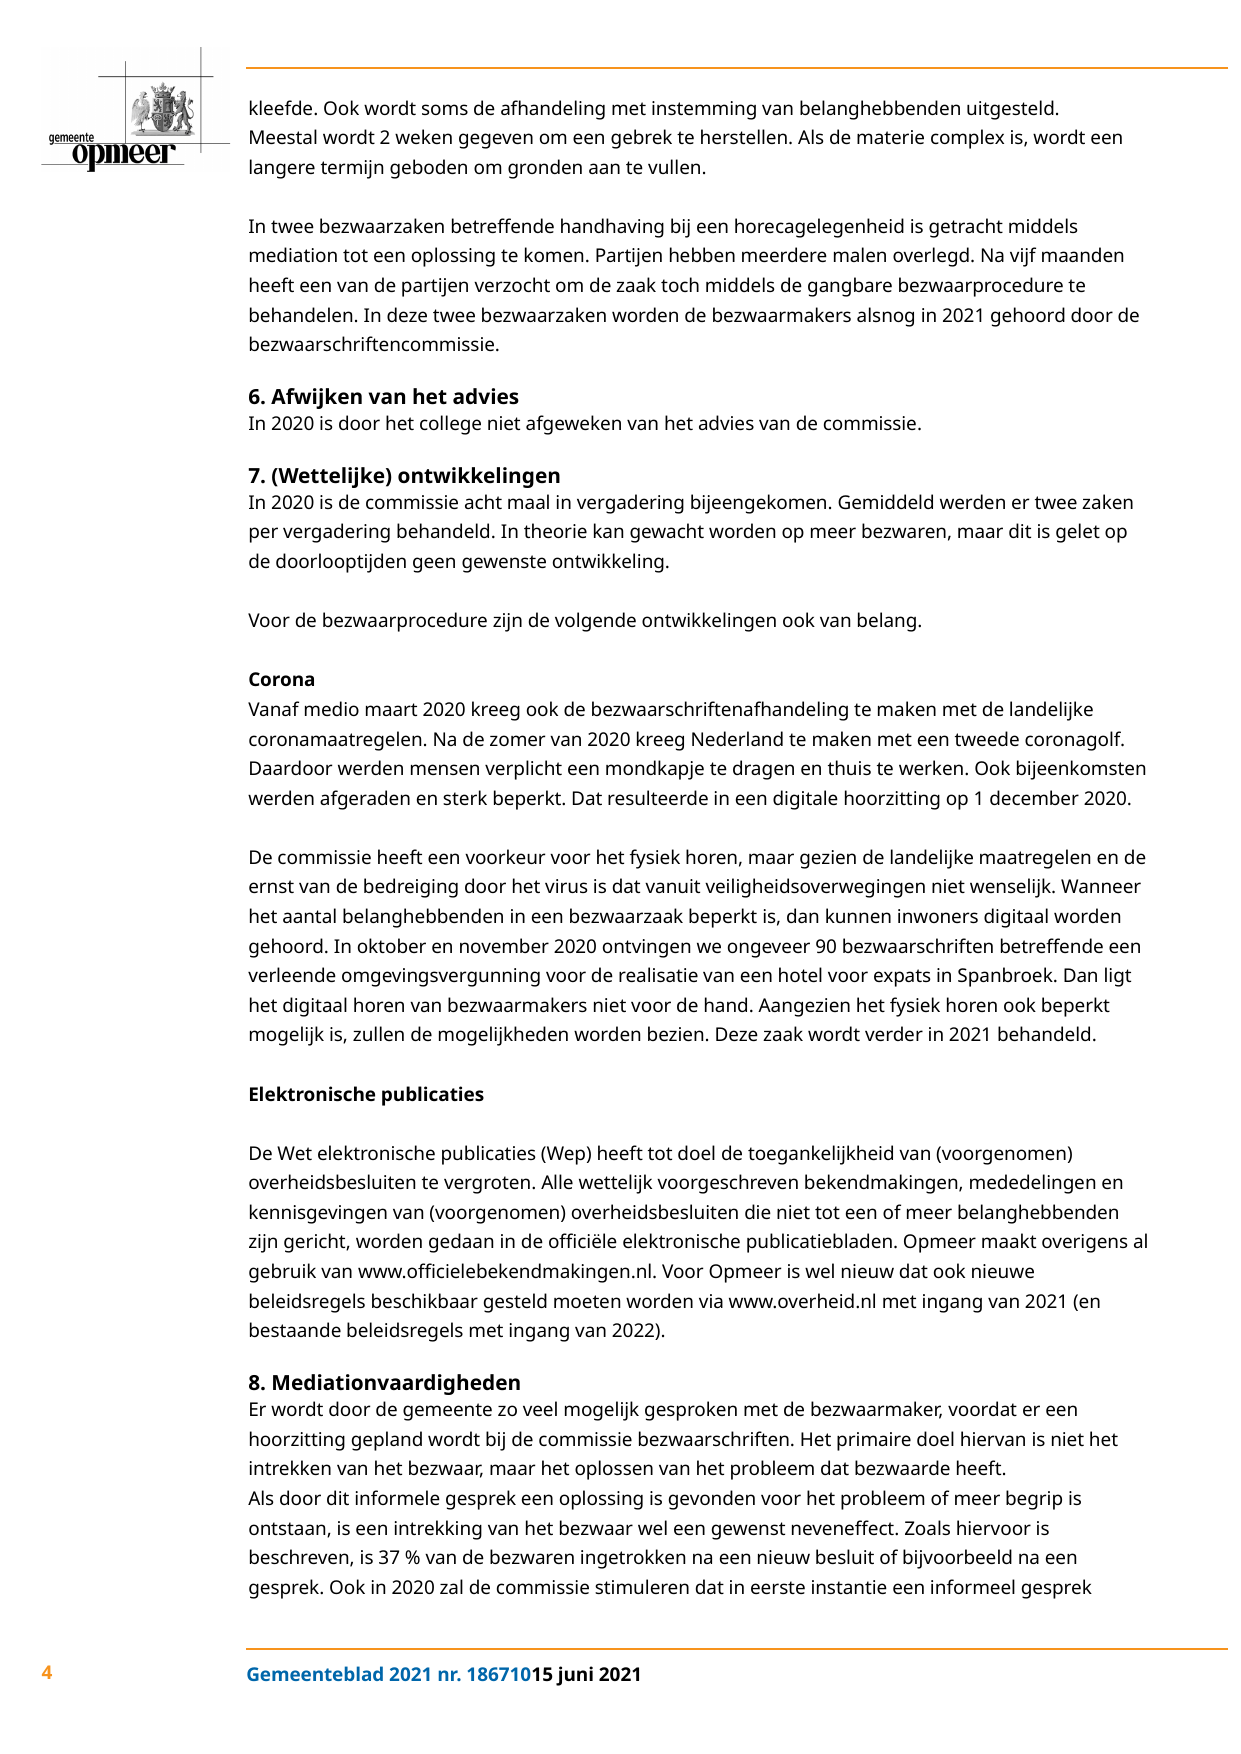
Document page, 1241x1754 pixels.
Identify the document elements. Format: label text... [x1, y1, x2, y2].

text De Wet elektronische publicaties (Wep) heeft tot doel de toegankelijkheid van (voorgenomen) overheidsbesluiten te vergroten. Alle wettelijk voorgeschreven bekendmakingen, mededelingen en kennisgevingen van (voorgenomen) overheidsbesluiten die niet tot een of meer belanghebbenden zijn gericht, worden gedaan in de officiële elektronische publicatiebladen. Opmeer maakt overigens al gebruik van www.officielebekendmakingen.nl. Voor Opmeer is wel nieuw dat ook nieuwe beleidsregels beschikbaar gesteld moeten worden via www.overheid.nl met ingang van 2021 (en bestaande beleidsregels met ingang van 2022). [248, 1140, 1152, 1343]
text Voor de bezwaarprocedure zijn de volgende ontwikkelingen ook van belang. [248, 607, 1152, 633]
text 8. Mediationvaardigheden [248, 1368, 1152, 1396]
text Als door dit informele gesprek een oplossing is gevonden voor het probleem of meer begrip is ontstaan, is een intrekking van het bezwaar wel een gewenst neveneffect. Zoals hiervoor is beschreven, is 37 % van de bezwaren ingetrokken na een nieuw besluit of bijvoorbeeld na een gesprek. Ook in 2020 zal de commissie stimuleren dat in eerste instantie een informeel gesprek [248, 1485, 1152, 1599]
text In twee bezwaarzaken betreffende handhaving bij een horecagelegenheid is getracht middels mediation tot een oplossing te komen. Partijen hebben meerdere malen overlegd. Na vijf maanden heeft een van de partijen verzocht om de zaak toch middels de gangbare bezwaarprocedure te behandelen. In deze twee bezwaarzaken worden de bezwaarmakers alsnog in 2021 gehoord door de bezwaarschriftencommissie. [248, 213, 1152, 357]
text Vanaf medio maart 2020 kreeg ook de bezwaarschriftenafhandeling te maken met de landelijke coronamaatregelen. Na de zomer van 2020 kreeg Nederland te maken met een tweede coronagolf. Daardoor werden mensen verplicht een mondkapje te dragen en thuis te werken. Ook bijeenkomsten werden afgeraden en sterk beperkt. Dat resulteerde in een digitale hoorzitting op 1 december 2020. [248, 696, 1152, 811]
text In 2020 is de commissie acht maal in vergadering bijeengekomen. Gemiddeld werden er twee zaken per vergadering behandeld. In theorie kan gewacht worden op meer bezwaren, maar dit is gelet op de doorlooptijden geen gewenste ontwikkeling. [248, 489, 1152, 574]
text Corona [248, 667, 1152, 692]
text In 2020 is door het college niet afgeweken van het advies van de commissie. [248, 410, 1152, 436]
text De commissie heeft een voorkeur voor het fysiek horen, maar gezien de landelijke maatregelen en de ernst van de bedreiging door het virus is dat vanuit veiligheidsoverwegingen niet wenselijk. Wanneer het aantal belanghebbenden in een bezwaarzaak beperkt is, dan kunnen inwoners digitaal worden gehoord. In oktober en november 2020 ontvingen we ongeveer 90 bezwaarschriften betreffende een verleende omgevingsvergunning voor de realisatie van een hotel voor expats in Spanbroek. Dan ligt het digitaal horen van bezwaarmakers niet voor de hand. Aangezien het fysiek horen ook beperkt mogelijk is, zullen de mogelijkheden worden bezien. Deze zaak wordt verder in 2021 behandeld. [248, 844, 1152, 1047]
text 7. (Wettelijke) ontwikkelingen [248, 461, 1152, 489]
text kleefde. Ook wordt soms de afhandeling met instemming van belanghebbenden uitgesteld. [248, 95, 1152, 121]
picture [41, 47, 231, 172]
text Er wordt door de gemeente zo veel mogelijk gesproken met de bezwaarmaker, voordat er een hoorzitting gepland wordt bij de commissie bezwaarschriften. Het primaire doel hiervan is niet het intrekken van het bezwaar, maar het oplossen van het probleem dat bezwaarde heeft. [248, 1396, 1152, 1481]
text Meestal wordt 2 weken gegeven om een gebrek te herstellen. Als de materie complex is, wordt een langere termijn geboden om gronden aan te vullen. [248, 124, 1152, 180]
text Elektronische publicaties [248, 1081, 1152, 1107]
text 6. Afwijken van het advies [248, 382, 1152, 410]
